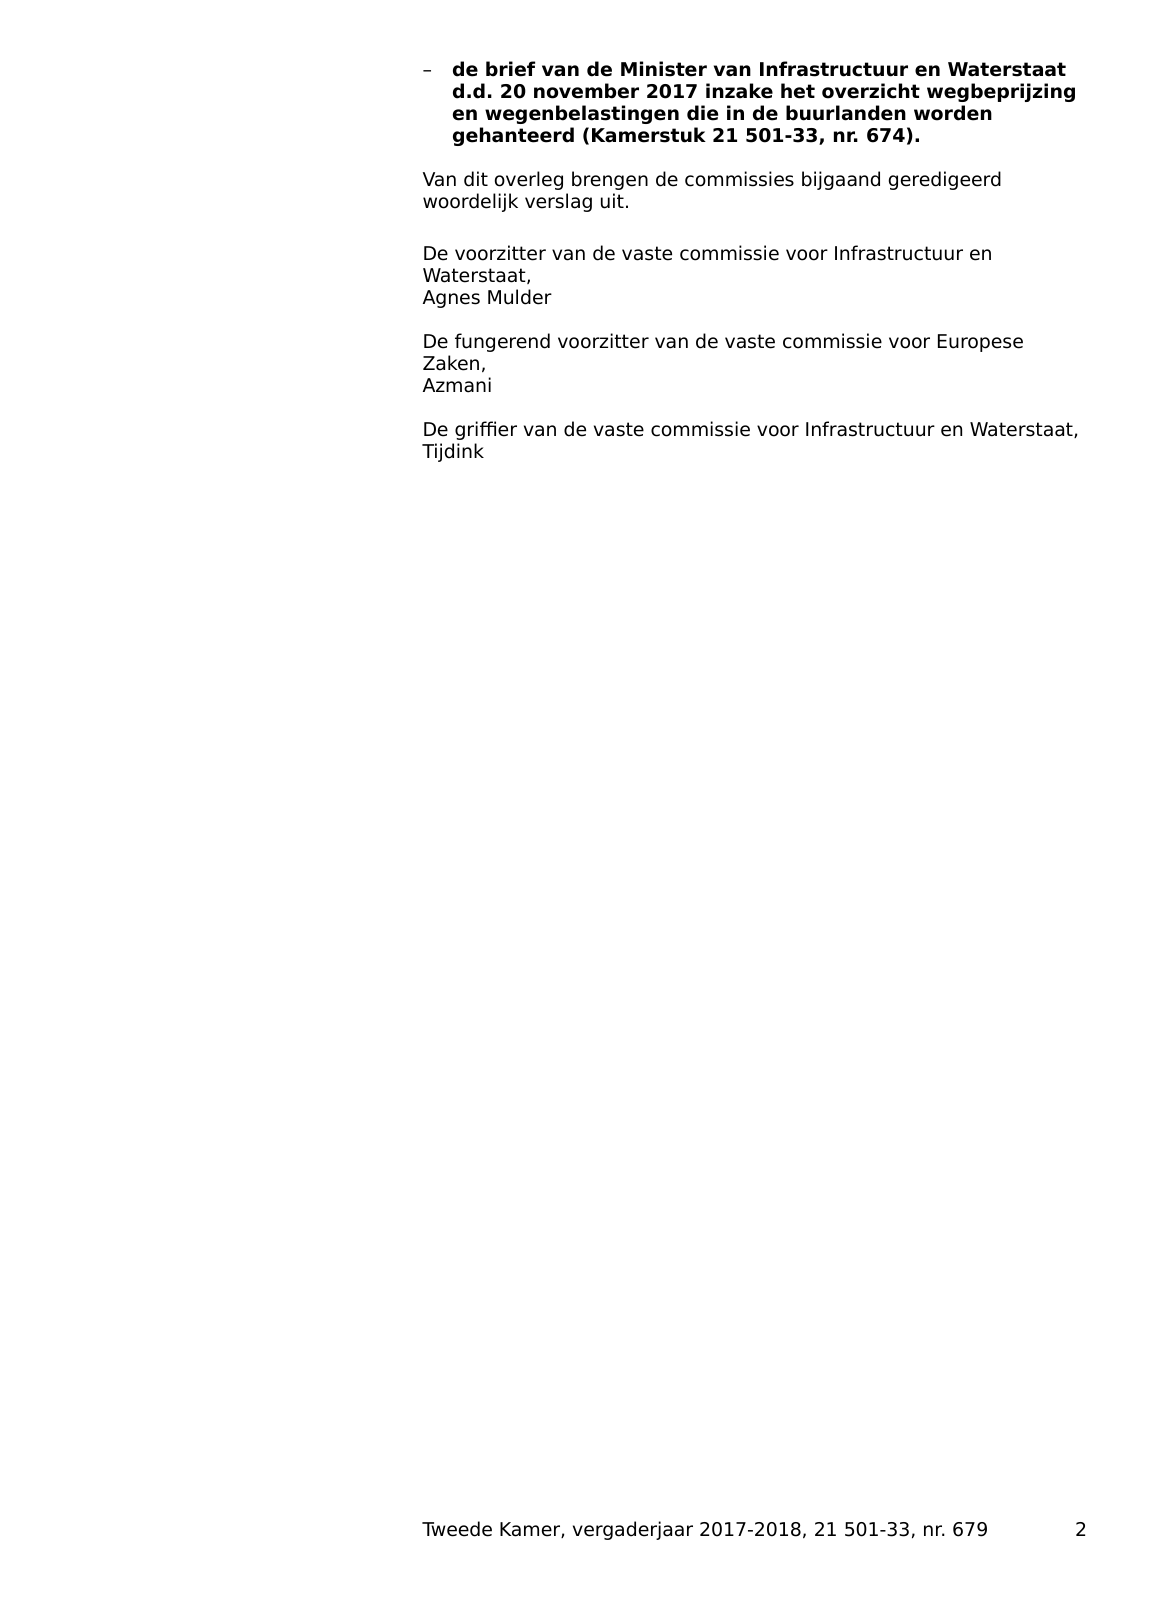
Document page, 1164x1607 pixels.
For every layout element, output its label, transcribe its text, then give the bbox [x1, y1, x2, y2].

text De griffier van de vaste commissie voor Infrastructuur en Waterstaat, Tijdink [422, 419, 1087, 463]
text Van dit overleg brengen de commissies bijgaand geredigeerd woordelijk verslag uit. [422, 169, 1087, 213]
text De voorzitter van de vaste commissie voor Infrastructuur en Waterstaat, Agnes Mulder [422, 243, 1087, 309]
text – de brief van de Minister van Infrastructuur en Waterstaat d.d. 20 november 2017 inzake het overzicht wegbeprijzing en wegenbelastingen die in de buurlanden worden gehanteerd (Kamerstuk 21 501-33, nr. 674). [422, 59, 1087, 147]
text De fungerend voorzitter van de vaste commissie voor Europese Zaken, Azmani [422, 331, 1087, 397]
